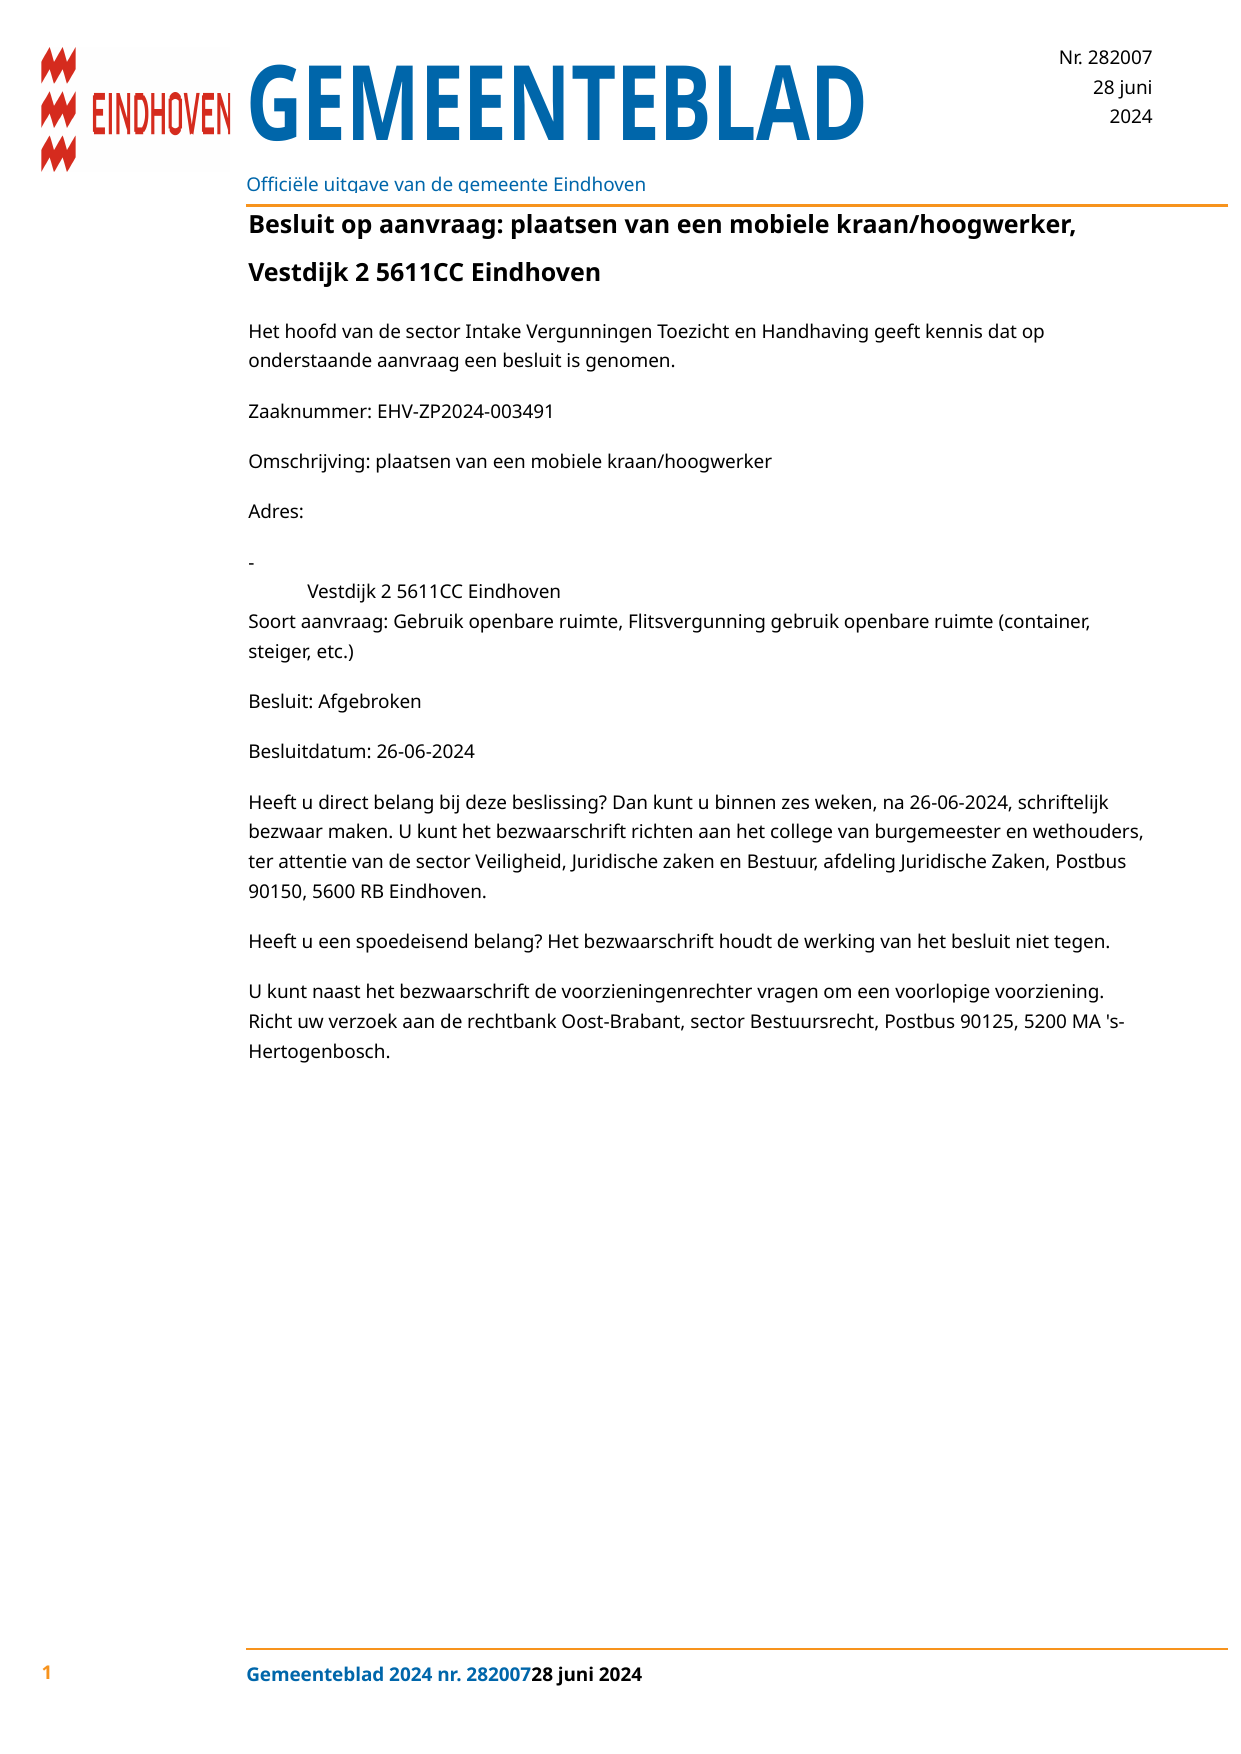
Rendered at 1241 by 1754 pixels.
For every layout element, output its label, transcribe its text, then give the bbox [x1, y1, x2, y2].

picture [41, 47, 231, 172]
text Besluit: Afgebroken [248, 688, 1152, 714]
text U kunt naast het bezwaarschrift de voorzieningenrechter vragen om een voorlopige voorziening. Richt uw verzoek aan de rechtbank Oost-Brabant, sector Bestuursrecht, Postbus 90125, 5200 MA 's-Hertogenbosch. [248, 979, 1152, 1064]
text Heeft u een spoedeisend belang? Het bezwaarschrift houdt de werking van het besluit niet tegen. [248, 928, 1152, 954]
text Zaaknummer: EHV-ZP2024-003491 [248, 398, 1152, 424]
text Het hoofd van de sector Intake Vergunningen Toezicht en Handhaving geeft kennis dat op onderstaande aanvraag een besluit is genomen. [248, 318, 1152, 373]
text Adres: [248, 499, 1152, 524]
text Besluit op aanvraag: plaatsen van een mobiele kraan/hoogwerker, Vestdijk 2 5611CC Eindhoven [248, 207, 1152, 288]
list Vestdijk 2 5611CC Eindhoven [248, 579, 1152, 604]
text Omschrijving: plaatsen van een mobiele kraan/hoogwerker [248, 448, 1152, 474]
text Besluitdatum: 26-06-2024 [248, 739, 1152, 764]
text Heeft u direct belang bij deze beslissing? Dan kunt u binnen zes weken, na 26-06-2024, schriftelijk bezwaar maken. U kunt het bezwaarschrift richten aan het college van burgemeester en wethouders, ter attentie van de sector Veiligheid, Juridische zaken en Bestuur, afdeling Juridische Zaken, Postbus 90150, 5600 RB Eindhoven. [248, 789, 1152, 904]
text Soort aanvraag: Gebruik openbare ruimte, Flitsvergunning gebruik openbare ruimte (container, steiger, etc.) [248, 608, 1152, 664]
